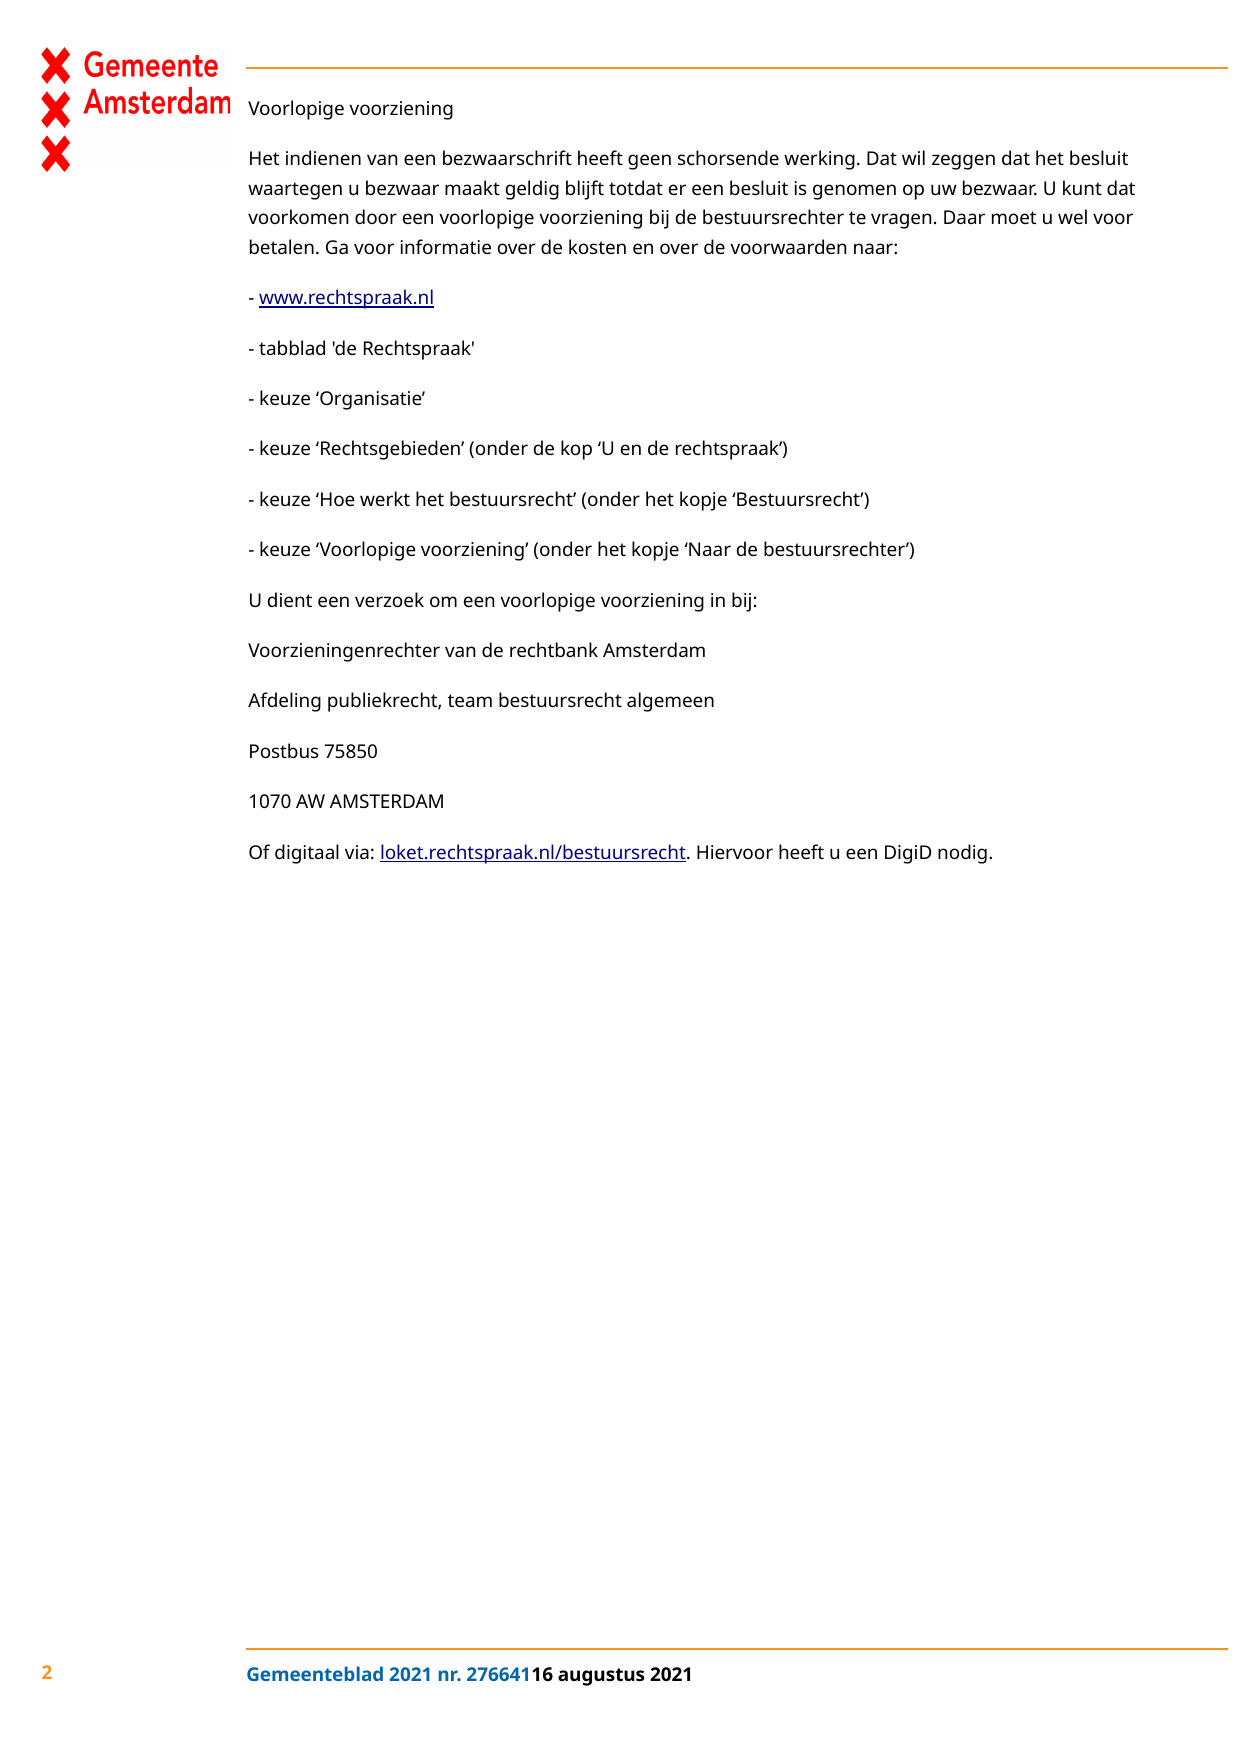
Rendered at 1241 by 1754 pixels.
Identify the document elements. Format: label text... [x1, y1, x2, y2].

text Afdeling publiekrecht, team bestuursrecht algemeen [248, 688, 1152, 713]
text Of digitaal via: loket.rechtspraak.nl/bestuursrecht. Hiervoor heeft u een DigiD nodig. [248, 839, 1152, 865]
text Voorzieningenrechter van de rechtbank Amsterdam [248, 637, 1152, 663]
text - keuze ‘Rechtsgebieden’ (onder de kop ‘U en de rechtspraak’) [248, 436, 1152, 461]
text Postbus 75850 [248, 738, 1152, 764]
text - keuze ‘Voorlopige voorziening’ (onder het kopje ‘Naar de bestuursrechter’) [248, 536, 1152, 562]
text Het indienen van een bezwaarschrift heeft geen schorsende werking. Dat wil zeggen dat het besluit waartegen u bezwaar maakt geldig blijft totdat er een besluit is genomen op uw bezwaar. U kunt dat voorkomen door een voorlopige voorziening bij de bestuursrechter te vragen. Daar moet u wel voor betalen. Ga voor informatie over de kosten en over de voorwaarden naar: [248, 145, 1152, 260]
text Voorlopige voorziening [248, 95, 1152, 121]
text U dient een verzoek om een voorlopige voorziening in bij: [248, 587, 1152, 613]
picture [41, 47, 231, 172]
text - keuze ‘Organisatie’ [248, 385, 1152, 411]
text - keuze ‘Hoe werkt het bestuursrecht’ (onder het kopje ‘Bestuursrecht’) [248, 486, 1152, 512]
text 1070 AW AMSTERDAM [248, 788, 1152, 814]
text - www.rechtspraak.nl [248, 284, 1152, 310]
text - tabblad 'de Rechtspraak' [248, 335, 1152, 361]
